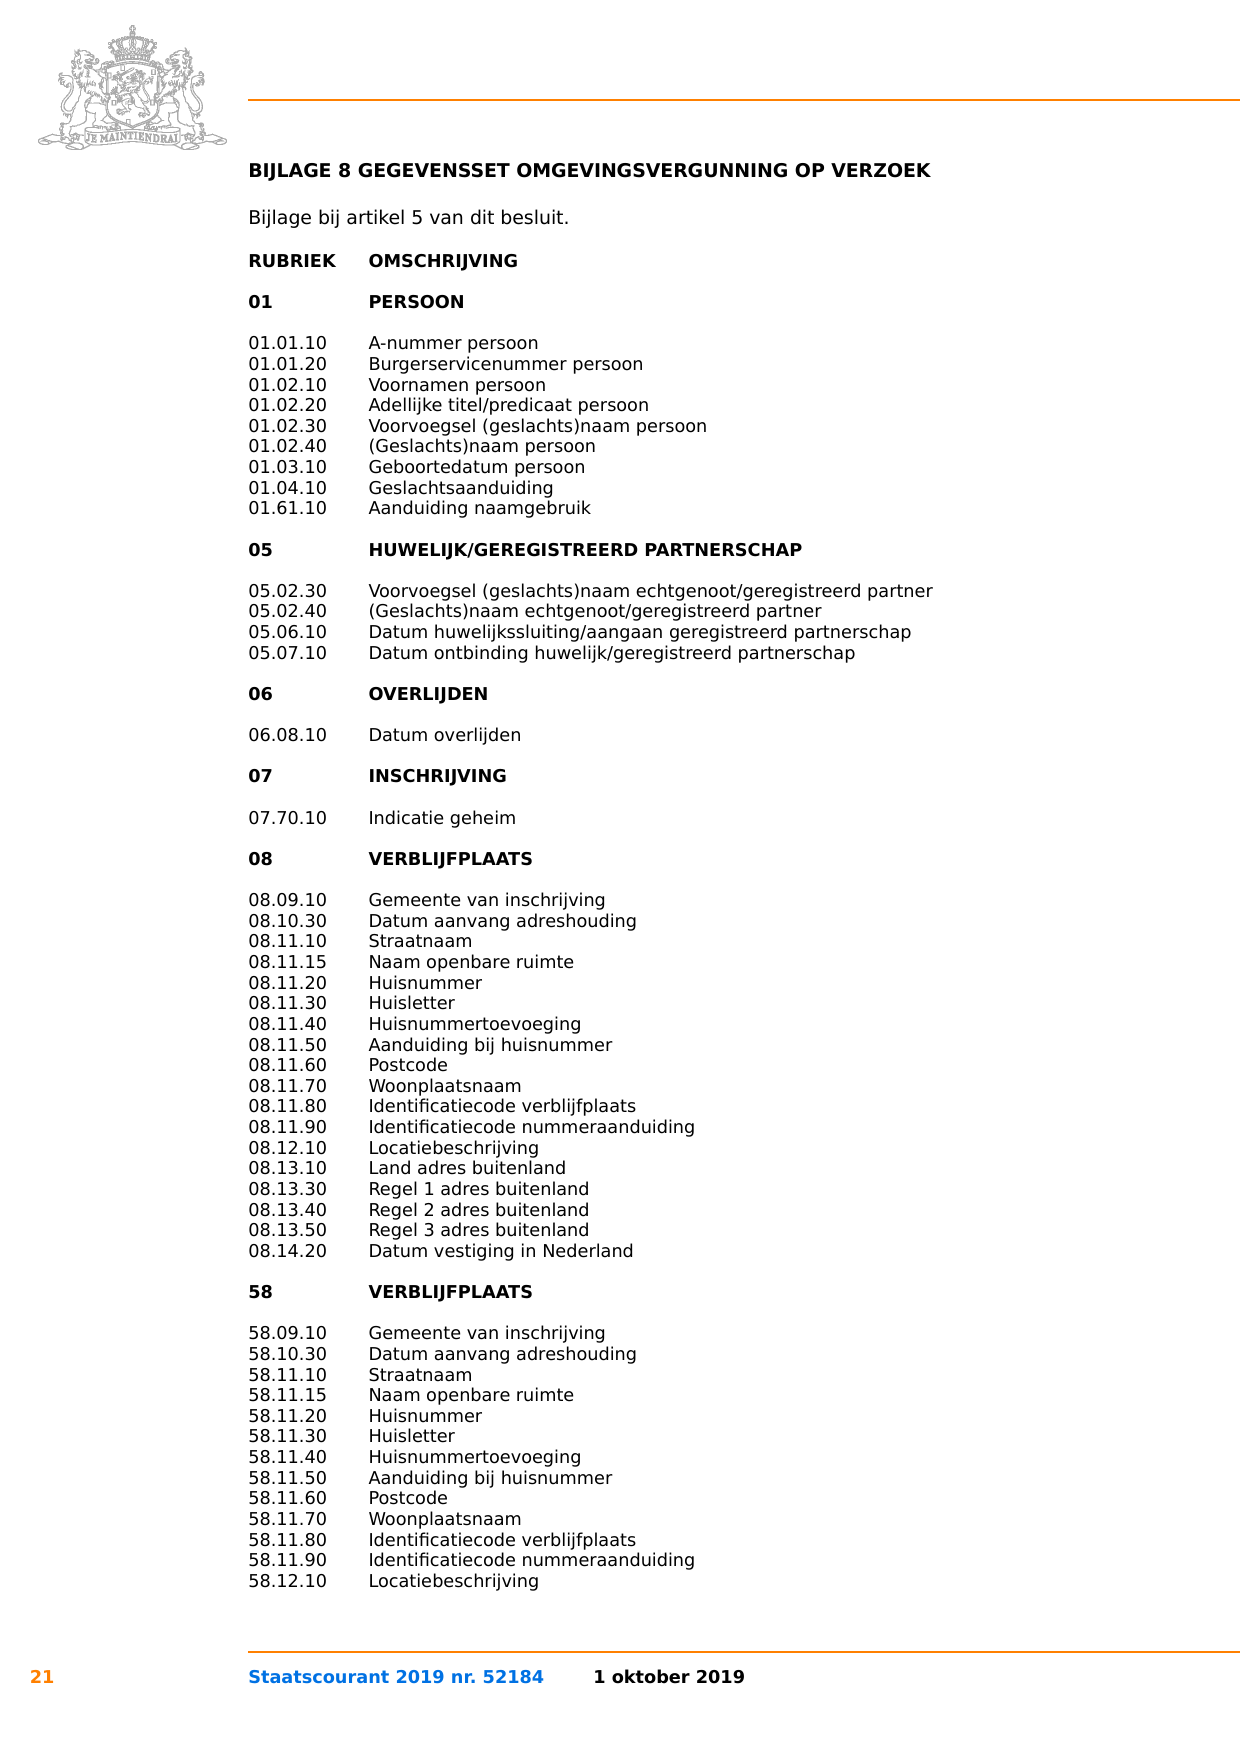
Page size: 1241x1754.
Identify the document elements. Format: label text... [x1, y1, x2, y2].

table_cell 08.11.60 [248, 1055, 362, 1076]
table_cell 08.11.20 [248, 973, 362, 993]
table_cell 08.13.40 [248, 1200, 362, 1220]
table_cell 08.10.30 [248, 911, 362, 931]
table_cell Land adres buitenland [363, 1158, 1163, 1179]
picture [38, 25, 227, 150]
table_cell 08.13.50 [248, 1220, 362, 1241]
table_cell 05.02.40 [248, 601, 362, 622]
table_cell [248, 746, 362, 766]
table_cell Datum huwelijkssluiting/aangaan geregistreerd partnerschap [363, 622, 1163, 643]
table_cell 58.11.70 [248, 1509, 362, 1529]
table_cell 08.11.30 [248, 993, 362, 1014]
table_cell [248, 1261, 362, 1282]
table_cell Huisnummer [363, 973, 1163, 993]
table_cell 01.02.20 [248, 395, 362, 416]
table_cell 01.61.10 [248, 498, 362, 519]
table_cell [363, 1261, 1163, 1282]
table_cell OVERLIJDEN [363, 684, 1163, 704]
table_cell [248, 313, 362, 333]
table_cell Huisnummer [363, 1406, 1163, 1426]
table_cell 58.09.10 [248, 1323, 362, 1344]
table_cell [248, 560, 362, 581]
table_cell [363, 313, 1163, 333]
table_cell Voornamen persoon [363, 375, 1163, 395]
table_cell Naam openbare ruimte [363, 1385, 1163, 1406]
table_cell 58.11.20 [248, 1406, 362, 1426]
table_cell Postcode [363, 1055, 1163, 1076]
table_cell Datum aanvang adreshouding [363, 1344, 1163, 1364]
table_cell 01.02.40 [248, 436, 362, 457]
table_cell 01.01.10 [248, 333, 362, 354]
table_cell Datum ontbinding huwelijk/geregistreerd partnerschap [363, 643, 1163, 663]
table_cell 01.03.10 [248, 457, 362, 478]
table_cell (Geslachts)naam echtgenoot/geregistreerd partner [363, 601, 1163, 622]
table_cell Huisletter [363, 993, 1163, 1014]
table_cell 58.11.10 [248, 1365, 362, 1385]
table_cell (Geslachts)naam persoon [363, 436, 1163, 457]
table_cell Voorvoegsel (geslachts)naam echtgenoot/geregistreerd partner [363, 581, 1163, 601]
table_cell Regel 3 adres buitenland [363, 1220, 1163, 1241]
table_cell Aanduiding bij huisnummer [363, 1468, 1163, 1488]
table_cell 08.11.15 [248, 952, 362, 973]
table_cell 08.09.10 [248, 890, 362, 911]
table_cell Regel 1 adres buitenland [363, 1179, 1163, 1199]
table_cell Voorvoegsel (geslachts)naam persoon [363, 416, 1163, 436]
table_cell [248, 828, 362, 849]
table_cell Locatiebeschrijving [363, 1138, 1163, 1158]
table_cell 07.70.10 [248, 808, 362, 828]
table_cell 58.12.10 [248, 1571, 362, 1591]
table_cell 08.12.10 [248, 1138, 362, 1158]
table_cell Datum overlijden [363, 725, 1163, 746]
table_cell 58.11.15 [248, 1385, 362, 1406]
table_cell [363, 870, 1163, 890]
table_cell Huisnummertoevoeging [363, 1014, 1163, 1034]
subtitle BIJLAGE 8 GEGEVENSSET OMGEVINGSVERGUNNING OP VERZOEK [248, 160, 1163, 182]
table_cell Woonplaatsnaam [363, 1509, 1163, 1529]
table_cell Identificatiecode verblijfplaats [363, 1096, 1163, 1117]
table_cell 05.02.30 [248, 581, 362, 601]
table_cell 58.11.80 [248, 1530, 362, 1550]
table_cell 01.02.10 [248, 375, 362, 395]
table_cell Identificatiecode verblijfplaats [363, 1530, 1163, 1550]
table_cell 07 [248, 766, 362, 787]
table_cell [363, 519, 1163, 539]
table_cell 08.11.10 [248, 931, 362, 952]
table_cell Naam openbare ruimte [363, 952, 1163, 973]
table_cell INSCHRIJVING [363, 766, 1163, 787]
table_cell [248, 787, 362, 808]
table_cell 06 [248, 684, 362, 704]
table_cell 58.11.60 [248, 1488, 362, 1509]
table_cell Identificatiecode nummeraanduiding [363, 1550, 1163, 1571]
table_cell [248, 271, 362, 292]
table_cell [363, 271, 1163, 292]
table_cell [248, 663, 362, 684]
table_cell 08.14.20 [248, 1241, 362, 1261]
table_cell Huisnummertoevoeging [363, 1447, 1163, 1468]
table_cell 58.10.30 [248, 1344, 362, 1364]
table_cell PERSOON [363, 292, 1163, 313]
table_cell Geboortedatum persoon [363, 457, 1163, 478]
table_cell 58 [248, 1282, 362, 1303]
table_cell [248, 870, 362, 890]
table_cell [248, 519, 362, 539]
table_cell Gemeente van inschrijving [363, 1323, 1163, 1344]
table_cell 08.11.80 [248, 1096, 362, 1117]
table_cell Regel 2 adres buitenland [363, 1200, 1163, 1220]
table_cell 08.11.90 [248, 1117, 362, 1138]
table_cell [363, 787, 1163, 808]
table_cell VERBLIJFPLAATS [363, 849, 1163, 869]
table_cell VERBLIJFPLAATS [363, 1282, 1163, 1303]
table_cell [248, 705, 362, 725]
table_cell Aanduiding bij huisnummer [363, 1035, 1163, 1055]
table_cell 08.11.40 [248, 1014, 362, 1034]
table_cell Indicatie geheim [363, 808, 1163, 828]
table_cell Straatnaam [363, 931, 1163, 952]
table_cell 58.11.90 [248, 1550, 362, 1571]
table_cell Identificatiecode nummeraanduiding [363, 1117, 1163, 1138]
table_cell HUWELIJK/GEREGISTREERD PARTNERSCHAP [363, 540, 1163, 560]
table_header RUBRIEK [248, 251, 362, 271]
table_cell 01 [248, 292, 362, 313]
table_cell Datum vestiging in Nederland [363, 1241, 1163, 1261]
table_cell [363, 1303, 1163, 1323]
table_header OMSCHRIJVING [363, 251, 1163, 271]
table_cell 05.06.10 [248, 622, 362, 643]
table_cell Huisletter [363, 1426, 1163, 1447]
table_cell 01.01.20 [248, 354, 362, 374]
table_cell 08.11.50 [248, 1035, 362, 1055]
table_cell 08.13.30 [248, 1179, 362, 1199]
table_cell 08 [248, 849, 362, 869]
table_cell 08.13.10 [248, 1158, 362, 1179]
table_cell Postcode [363, 1488, 1163, 1509]
table_cell A-nummer persoon [363, 333, 1163, 354]
table_cell [363, 705, 1163, 725]
table_cell [363, 663, 1163, 684]
table_cell 05 [248, 540, 362, 560]
table_cell Gemeente van inschrijving [363, 890, 1163, 911]
table_cell [248, 1303, 362, 1323]
table_cell 01.04.10 [248, 478, 362, 498]
table_cell [363, 746, 1163, 766]
table_cell 58.11.50 [248, 1468, 362, 1488]
table_cell [363, 560, 1163, 581]
table_cell 01.02.30 [248, 416, 362, 436]
table_cell [363, 828, 1163, 849]
table_cell 06.08.10 [248, 725, 362, 746]
table_cell Adellijke titel/predicaat persoon [363, 395, 1163, 416]
table_cell 58.11.40 [248, 1447, 362, 1468]
table_cell Straatnaam [363, 1365, 1163, 1385]
table_cell Datum aanvang adreshouding [363, 911, 1163, 931]
table_cell Woonplaatsnaam [363, 1076, 1163, 1096]
table_cell Locatiebeschrijving [363, 1571, 1163, 1591]
table_cell Burgerservicenummer persoon [363, 354, 1163, 374]
table_cell 58.11.30 [248, 1426, 362, 1447]
text Bijlage bij artikel 5 van dit besluit. [248, 207, 1163, 229]
table_cell 05.07.10 [248, 643, 362, 663]
table_cell 08.11.70 [248, 1076, 362, 1096]
table_cell Geslachtsaanduiding [363, 478, 1163, 498]
table_cell Aanduiding naamgebruik [363, 498, 1163, 519]
